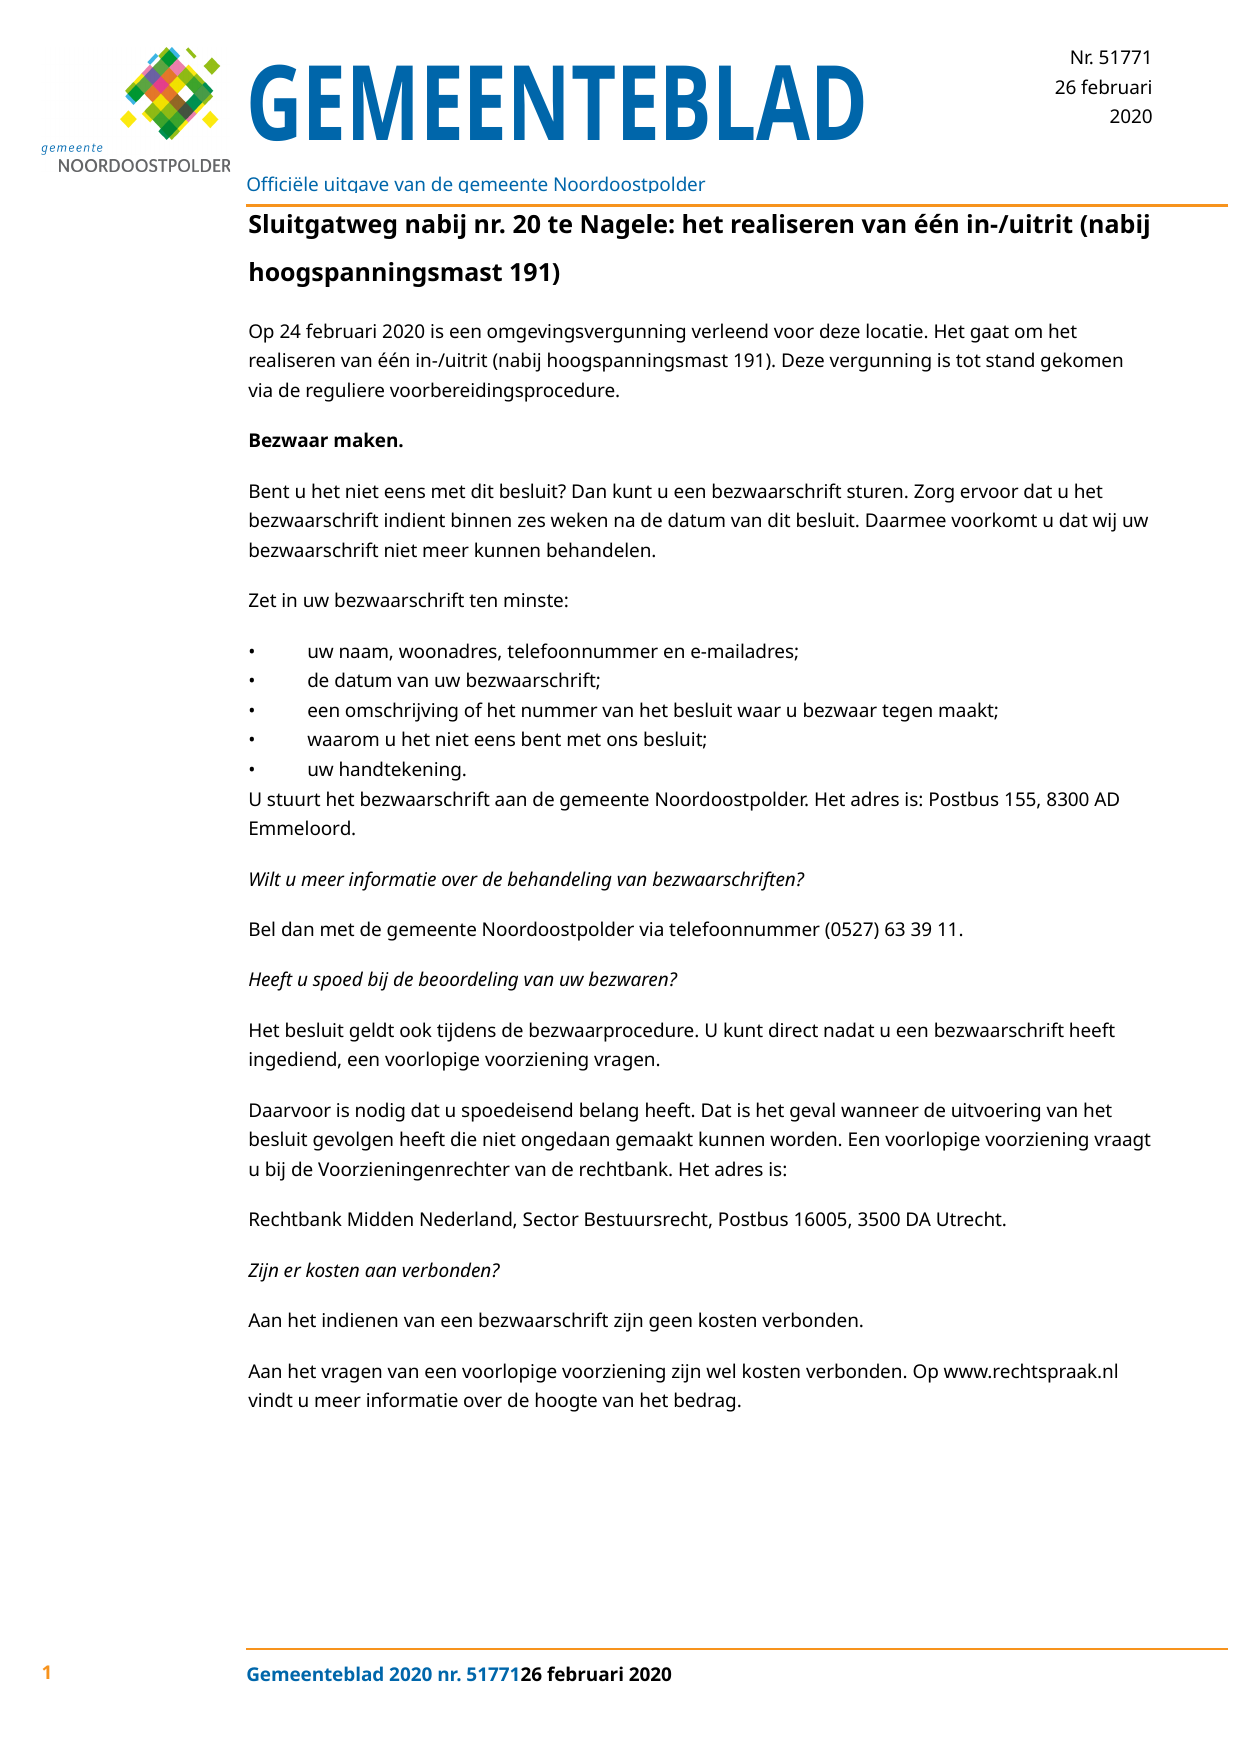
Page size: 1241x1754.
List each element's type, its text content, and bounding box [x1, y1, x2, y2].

text Bent u het niet eens met dit besluit? Dan kunt u een bezwaarschrift sturen. Zorg ervoor dat u het bezwaarschrift indient binnen zes weken na de datum van dit besluit. Daarmee voorkomt u dat wij uw bezwaarschrift niet meer kunnen behandelen. [248, 478, 1152, 563]
text Sluitgatweg nabij nr. 20 te Nagele: het realiseren van één in-/uitrit (nabij hoogspanningsmast 191) [248, 207, 1152, 288]
text Zet in uw bezwaarschrift ten minste: [248, 587, 1152, 613]
text Daarvoor is nodig dat u spoedeisend belang heeft. Dat is het geval wanneer de uitvoering van het besluit gevolgen heeft die niet ongedaan gemaakt kunnen worden. Een voorlopige voorziening vraagt u bij de Voorzieningenrechter van de rechtbank. Het adres is: [248, 1097, 1152, 1182]
text Het besluit geldt ook tijdens de bezwaarprocedure. U kunt direct nadat u een bezwaarschrift heeft ingediend, een voorlopige voorziening vragen. [248, 1017, 1152, 1072]
text Bezwaar maken. [248, 427, 1152, 453]
text U stuurt het bezwaarschrift aan de gemeente Noordoostpolder. Het adres is: Postbus 155, 8300 AD Emmeloord. [248, 786, 1152, 841]
text Aan het vragen van een voorlopige voorziening zijn wel kosten verbonden. Op www.rechtspraak.nl vindt u meer informatie over de hoogte van het bedrag. [248, 1358, 1152, 1413]
list waarom u het niet eens bent met ons besluit; [248, 727, 1152, 752]
list uw naam, woonadres, telefoonnummer en e-mailadres; [248, 638, 1152, 664]
text Aan het indienen van een bezwaarschrift zijn geen kosten verbonden. [248, 1307, 1152, 1333]
text Bel dan met de gemeente Noordoostpolder via telefoonnummer (0527) 63 39 11. [248, 916, 1152, 942]
text Heeft u spoed bij de beoordeling van uw bezwaren? [248, 967, 1152, 992]
text Wilt u meer informatie over de behandeling van bezwaarschriften? [248, 866, 1152, 892]
list een omschrijving of het nummer van het besluit waar u bezwaar tegen maakt; [248, 697, 1152, 723]
picture [41, 47, 231, 172]
list uw handtekening. [248, 756, 1152, 782]
text Op 24 februari 2020 is een omgevingsvergunning verleend voor deze locatie. Het gaat om het realiseren van één in-/uitrit (nabij hoogspanningsmast 191). Deze vergunning is tot stand gekomen via de reguliere voorbereidingsprocedure. [248, 318, 1152, 403]
list de datum van uw bezwaarschrift; [248, 667, 1152, 693]
text Zijn er kosten aan verbonden? [248, 1257, 1152, 1283]
text Rechtbank Midden Nederland, Sector Bestuursrecht, Postbus 16005, 3500 DA Utrecht. [248, 1207, 1152, 1232]
